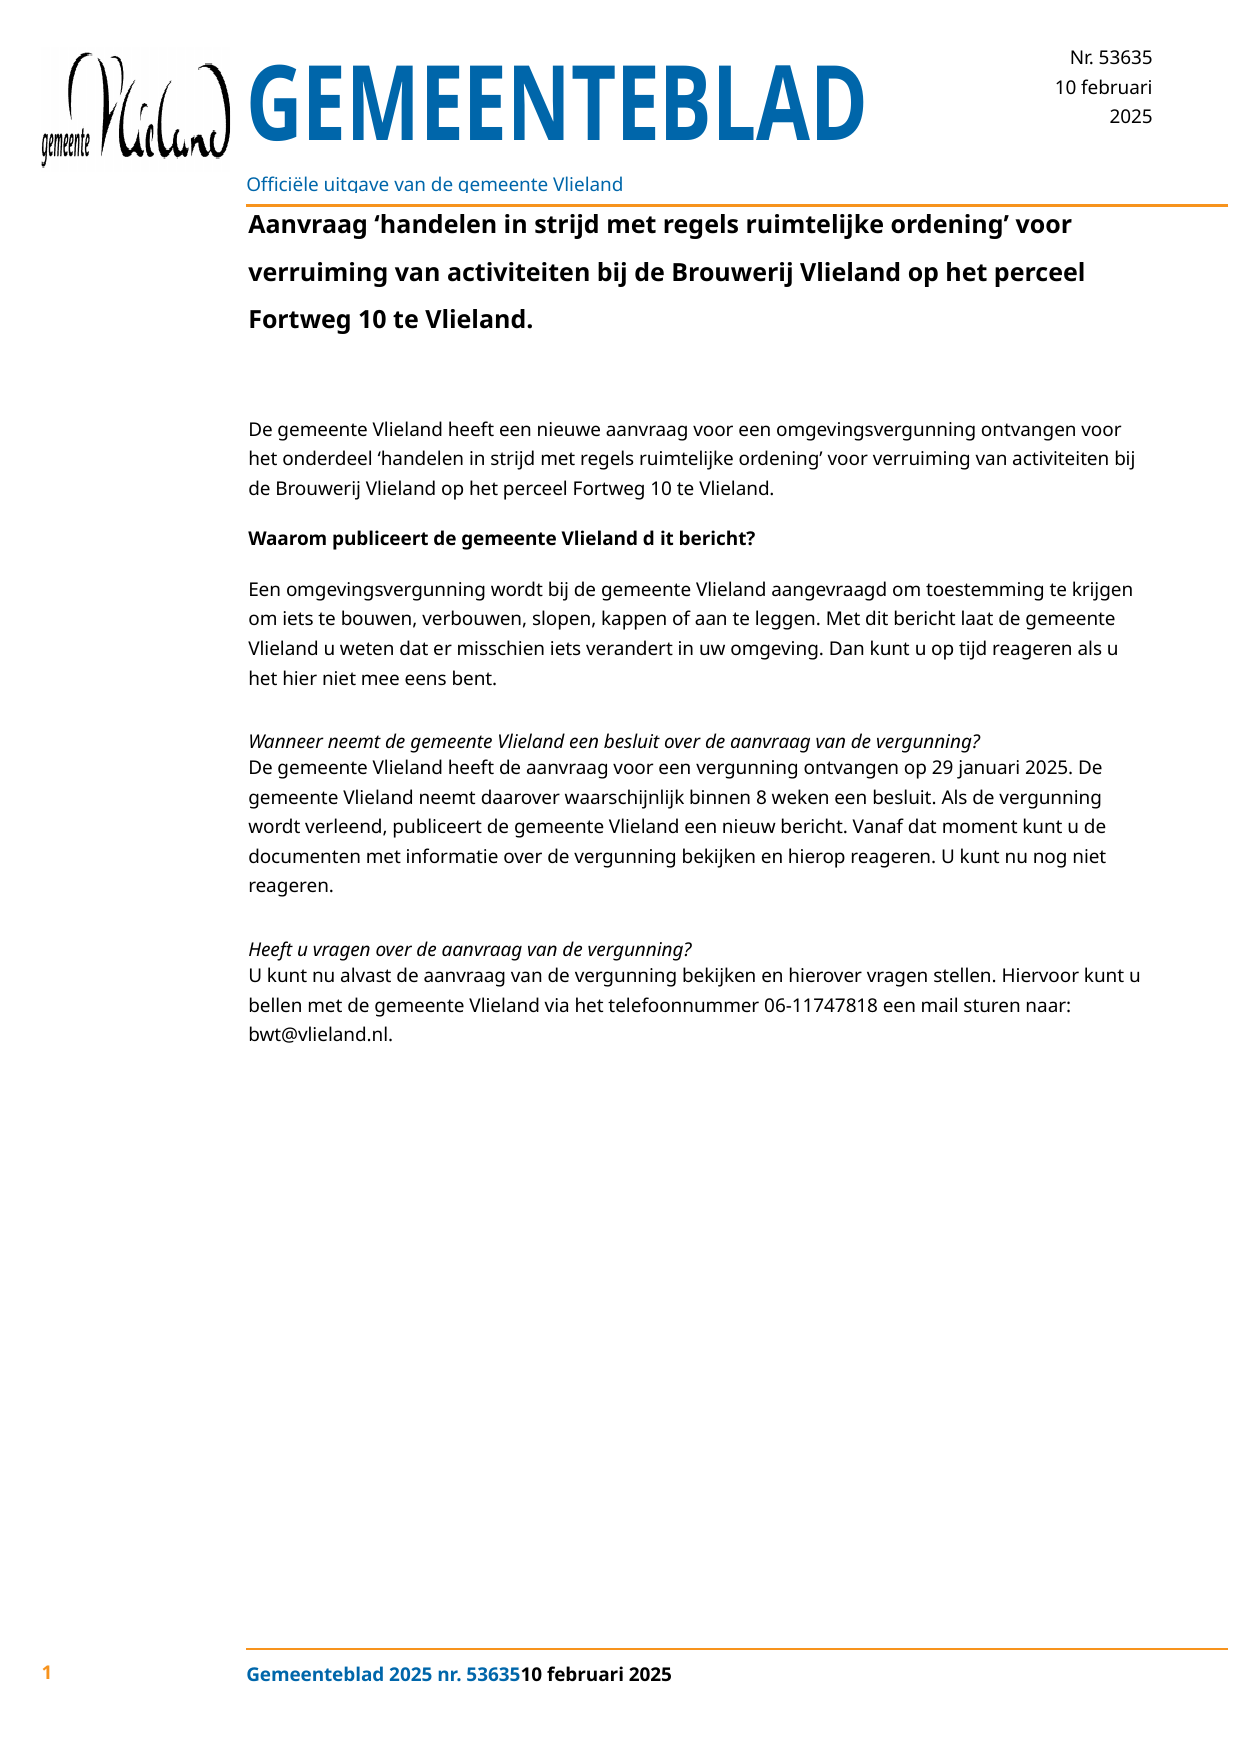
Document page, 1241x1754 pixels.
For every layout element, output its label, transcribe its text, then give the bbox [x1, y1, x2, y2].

text De gemeente Vlieland heeft de aanvraag voor een vergunning ontvangen op 29 januari 2025. De gemeente Vlieland neemt daarover waarschijnlijk binnen 8 weken een besluit. Als de vergunning wordt verleend, publiceert de gemeente Vlieland een nieuw bericht. Vanaf dat moment kunt u de documenten met informatie over de vergunning bekijken en hierop reageren. U kunt nu nog niet reageren. [248, 754, 1152, 898]
text Waarom publiceert de gemeente Vlieland d it bericht? [248, 526, 1152, 551]
text De gemeente Vlieland heeft een nieuwe aanvraag voor een omgevingsvergunning ontvangen voor het onderdeel ‘handelen in strijd met regels ruimtelijke ordening’ voor verruiming van activiteiten bij de Brouwerij Vlieland op het perceel Fortweg 10 te Vlieland. [248, 416, 1152, 501]
text Heeft u vragen over de aanvraag van de vergunning? [248, 937, 1152, 962]
text Een omgevingsvergunning wordt bij de gemeente Vlieland aangevraagd om toestemming te krijgen om iets te bouwen, verbouwen, slopen, kappen of aan te leggen. Met dit bericht laat de gemeente Vlieland u weten dat er misschien iets verandert in uw omgeving. Dan kunt u op tijd reageren als u het hier niet mee eens bent. [248, 576, 1152, 690]
text Aanvraag ‘handelen in strijd met regels ruimtelijke ordening’ voor verruiming van activiteiten bij de Brouwerij Vlieland op het perceel Fortweg 10 te Vlieland. [248, 207, 1152, 336]
text U kunt nu alvast de aanvraag van de vergunning bekijken en hierover vragen stellen. Hiervoor kunt u bellen met de gemeente Vlieland via het telefoonnummer 06-11747818 een mail sturen naar: bwt@vlieland.nl. [248, 962, 1152, 1047]
picture [41, 47, 231, 172]
text Wanneer neemt de gemeente Vlieland een besluit over de aanvraag van de vergunning? [248, 729, 1152, 754]
